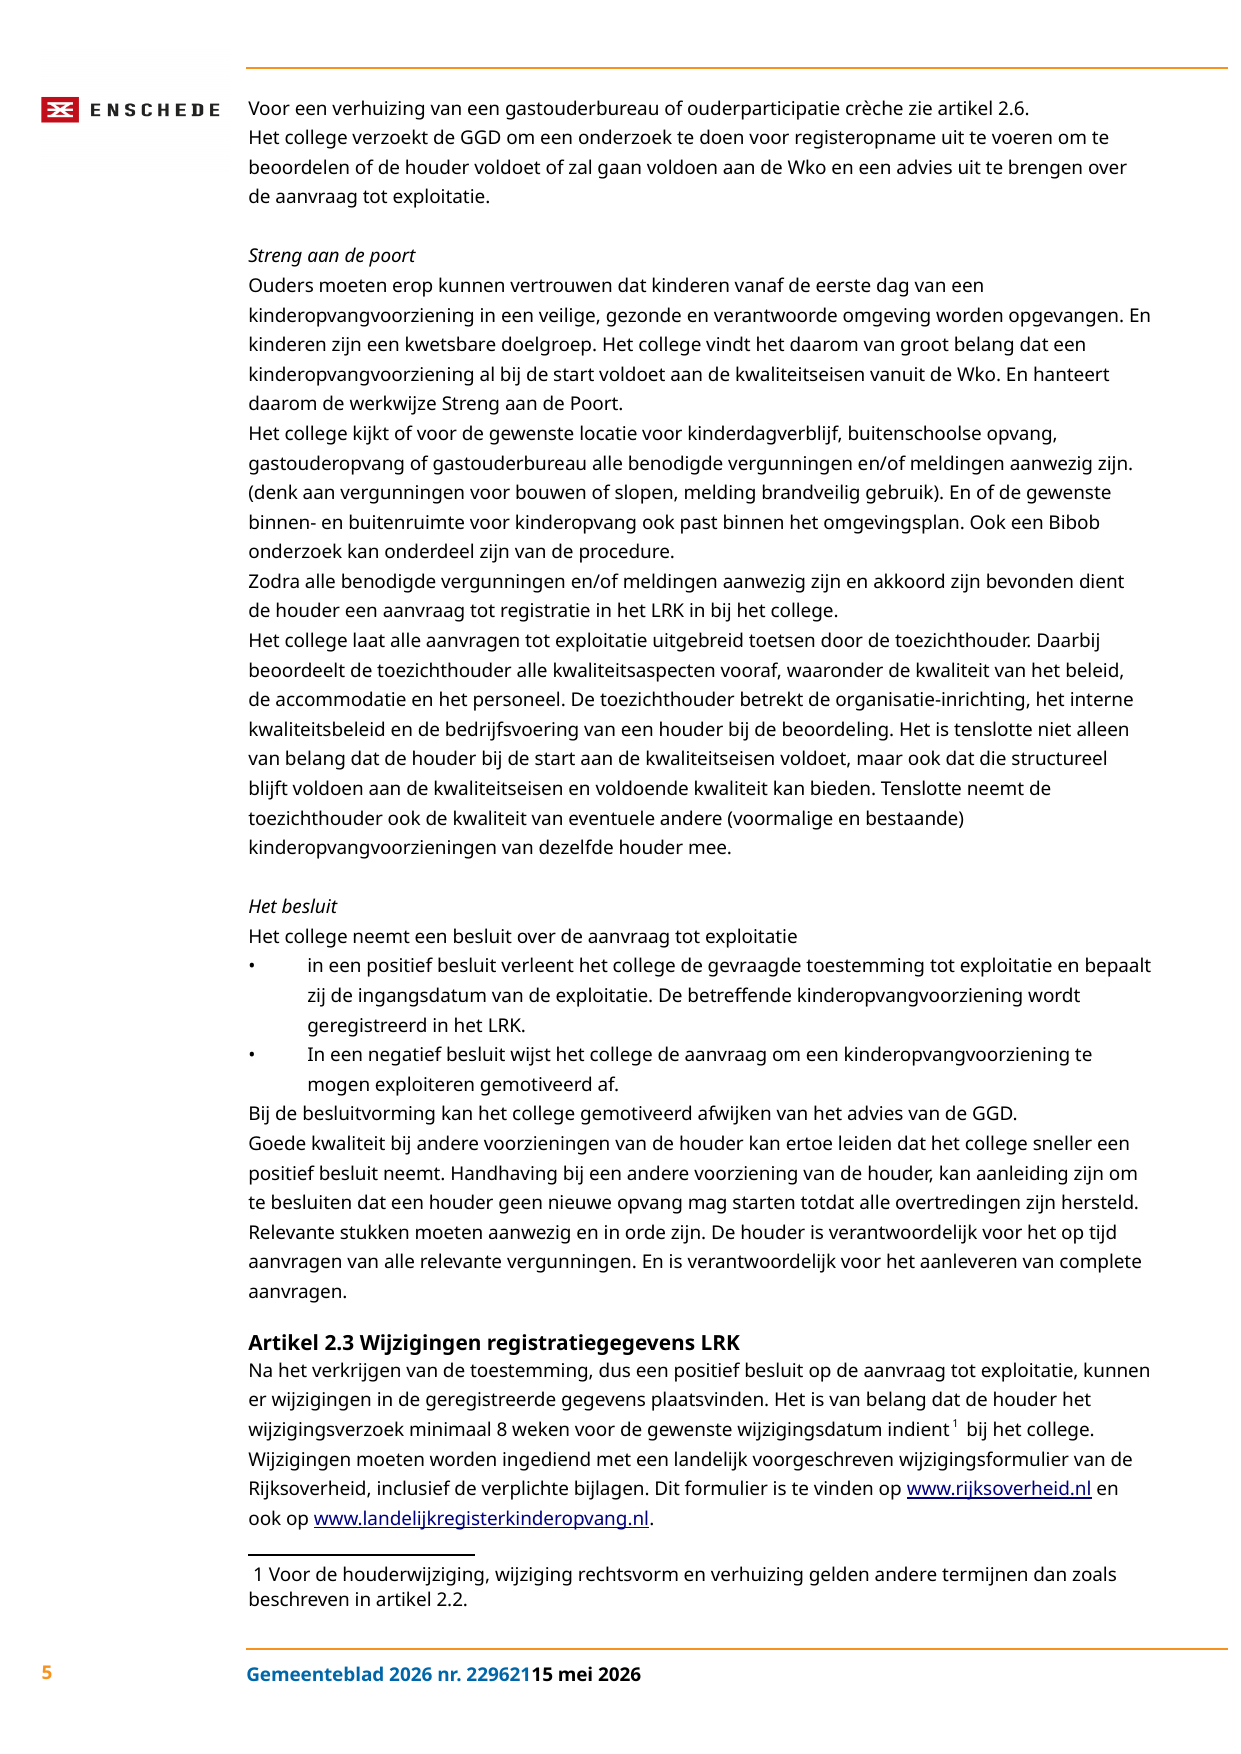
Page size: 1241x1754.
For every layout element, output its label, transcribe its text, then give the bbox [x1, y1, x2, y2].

text Na het verkrijgen van de toestemming, dus een positief besluit op de aanvraag tot exploitatie, kunnen er wijzigingen in de geregistreerde gegevens plaatsvinden. Het is van belang dat de houder het wijzigingsverzoek minimaal 8 weken voor de gewenste wijzigingsdatum indient bij het college. Wijzigingen moeten worden ingediend met een landelijk voorgeschreven wijzigingsformulier van de Rijksoverheid, inclusief de verplichte bijlagen. Dit formulier is te vinden op www.rijksoverheid.nl en ook op www.landelijkregisterkinderopvang.nl. [248, 1357, 1152, 1531]
text Relevante stukken moeten aanwezig en in orde zijn. De houder is verantwoordelijk voor het op tijd aanvragen van alle relevante vergunningen. En is verantwoordelijk voor het aanleveren van complete aanvragen. [248, 1219, 1152, 1304]
text Het college neemt een besluit over de aanvraag tot exploitatie [248, 923, 1152, 949]
text Voor de houderwijziging, wijziging rechtsvorm en verhuizing gelden andere termijnen dan zoals beschreven in artikel 2.2. [248, 1561, 1152, 1612]
text Bij de besluitvorming kan het college gemotiveerd afwijken van het advies van de GGD. [248, 1101, 1152, 1126]
text Zodra alle benodigde vergunningen en/of meldingen aanwezig zijn en akkoord zijn bevonden dient de houder een aanvraag tot registratie in het LRK in bij het college. [248, 568, 1152, 623]
text Artikel 2.3 Wijzigingen registratiegegevens LRK [248, 1328, 1152, 1357]
text Streng aan de poort [248, 243, 1152, 268]
text Het college laat alle aanvragen tot exploitatie uitgebreid toetsen door de toezichthouder. Daarbij beoordeelt de toezichthouder alle kwaliteitsaspecten vooraf, waaronder de kwaliteit van het beleid, de accommodatie en het personeel. De toezichthouder betrekt de organisatie-inrichting, het interne kwaliteitsbeleid en de bedrijfsvoering van een houder bij de beoordeling. Het is tenslotte niet alleen van belang dat de houder bij de start aan de kwaliteitseisen voldoet, maar ook dat die structureel blijft voldoen aan de kwaliteitseisen en voldoende kwaliteit kan bieden. Tenslotte neemt de toezichthouder ook de kwaliteit van eventuele andere (voormalige en bestaande) kinderopvangvoorzieningen van dezelfde houder mee. [248, 627, 1152, 860]
text Voor een verhuizing van een gastouderbureau of ouderparticipatie crèche zie artikel 2.6. [248, 95, 1152, 121]
text Het besluit [248, 893, 1152, 919]
text Goede kwaliteit bij andere voorzieningen van de houder kan ertoe leiden dat het college sneller een positief besluit neemt. Handhaving bij een andere voorziening van de houder, kan aanleiding zijn om te besluiten dat een houder geen nieuwe opvang mag starten totdat alle overtredingen zijn hersteld. [248, 1130, 1152, 1215]
text Ouders moeten erop kunnen vertrouwen dat kinderen vanaf de eerste dag van een kinderopvangvoorziening in een veilige, gezonde en verantwoorde omgeving worden opgevangen. En kinderen zijn een kwetsbare doelgroep. Het college vindt het daarom van groot belang dat een kinderopvangvoorziening al bij de start voldoet aan de kwaliteitseisen vanuit de Wko. En hanteert daarom de werkwijze Streng aan de Poort. [248, 272, 1152, 416]
text Het college verzoekt de GGD om een onderzoek te doen voor registeropname uit te voeren om te beoordelen of de houder voldoet of zal gaan voldoen aan de Wko en een advies uit te brengen over de aanvraag tot exploitatie. [248, 124, 1152, 209]
text Het college kijkt of voor de gewenste locatie voor kinderdagverblijf, buitenschoolse opvang, gastouderopvang of gastouderbureau alle benodigde vergunningen en/of meldingen aanwezig zijn. (denk aan vergunningen voor bouwen of slopen, melding brandveilig gebruik). En of de gewenste binnen- en buitenruimte voor kinderopvang ook past binnen het omgevingsplan. Ook een Bibob onderzoek kan onderdeel zijn van de procedure. [248, 420, 1152, 564]
picture [41, 47, 231, 172]
list In een negatief besluit wijst het college de aanvraag om een kinderopvangvoorziening te mogen exploiteren gemotiveerd af. [248, 1041, 1152, 1097]
list in een positief besluit verleent het college de gevraagde toestemming tot exploitatie en bepaalt zij de ingangsdatum van de exploitatie. De betreffende kinderopvangvoorziening wordt geregistreerd in het LRK. [248, 953, 1152, 1038]
